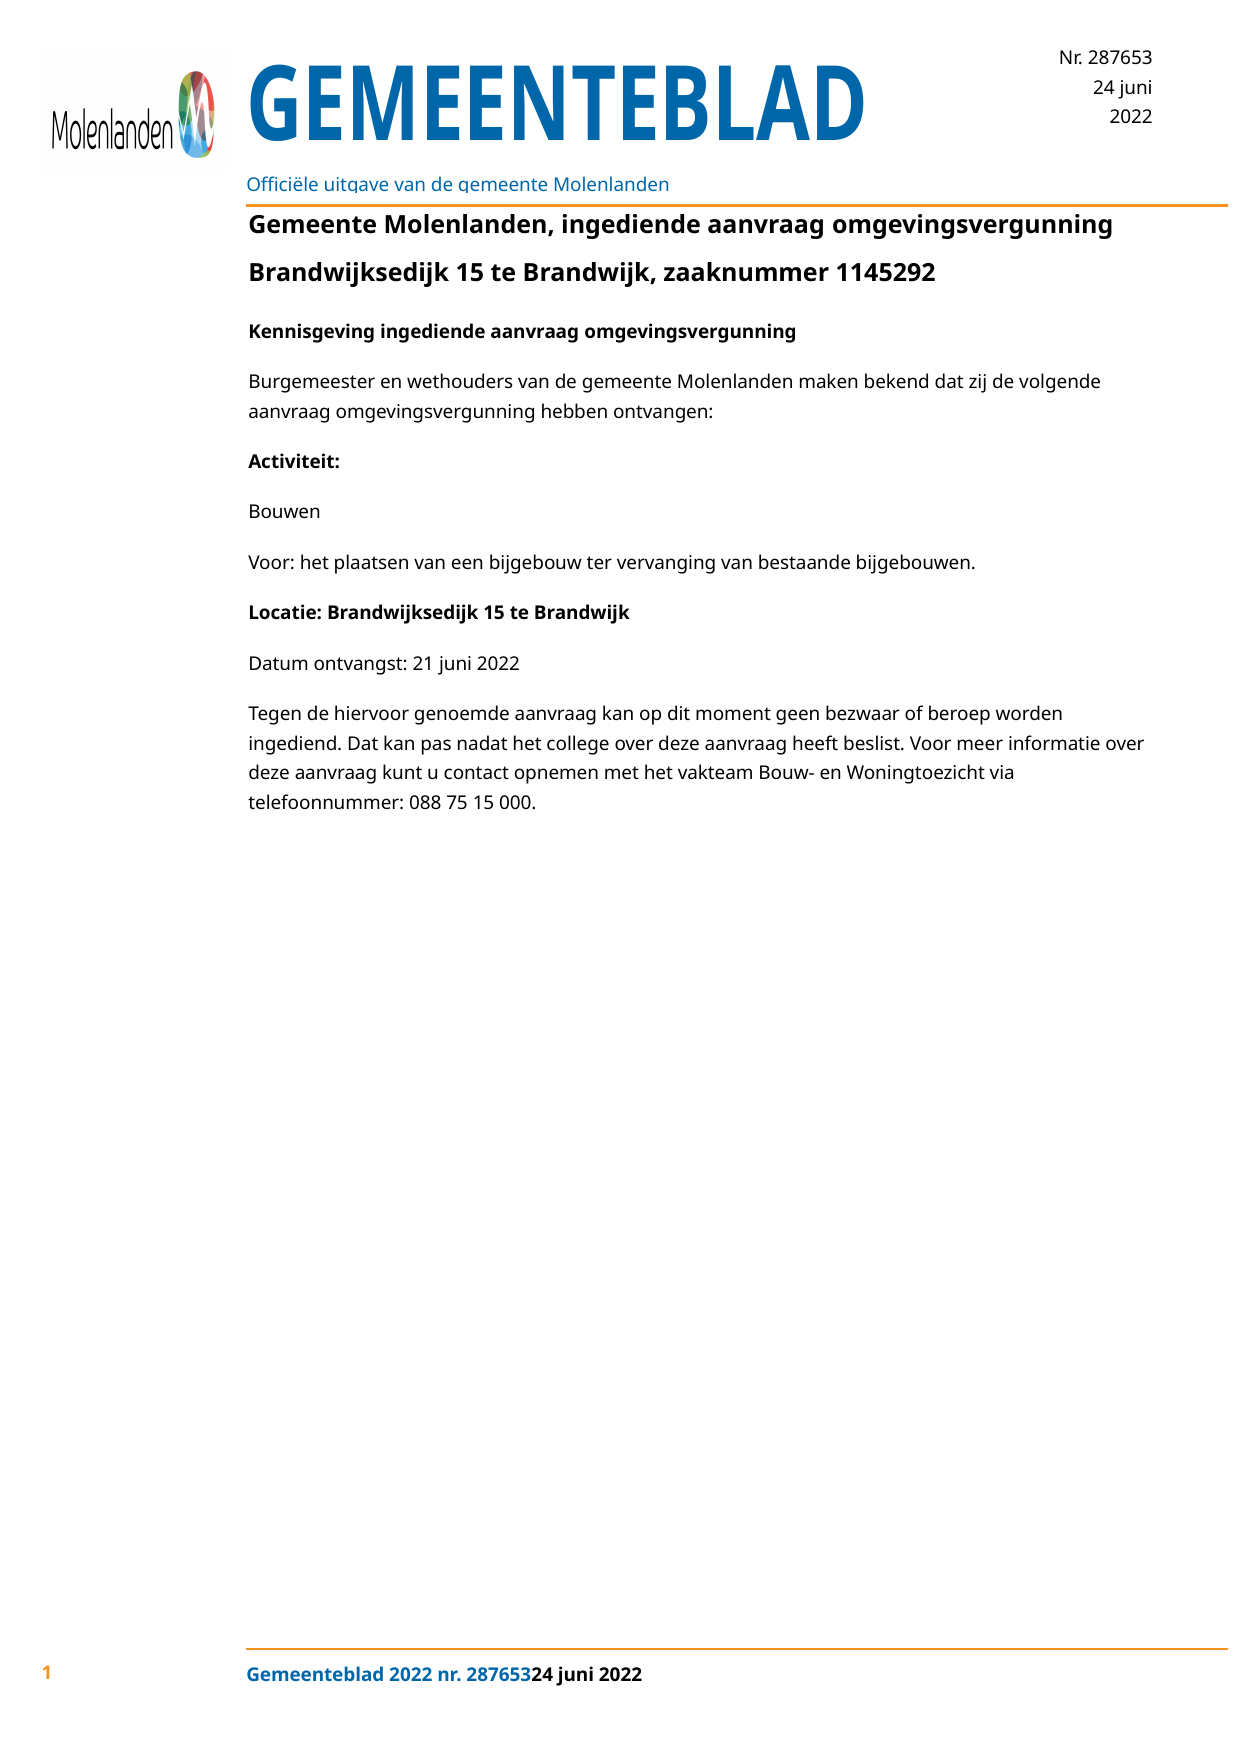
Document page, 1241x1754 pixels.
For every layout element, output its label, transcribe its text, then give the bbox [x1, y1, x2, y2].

text Voor: het plaatsen van een bijgebouw ter vervanging van bestaande bijgebouwen. [248, 549, 1152, 575]
text Datum ontvangst: 21 juni 2022 [248, 650, 1152, 676]
text Gemeente Molenlanden, ingediende aanvraag omgevingsvergunning Brandwijksedijk 15 te Brandwijk, zaaknummer 1145292 [248, 207, 1152, 288]
text Locatie: Brandwijksedijk 15 te Brandwijk [248, 599, 1152, 625]
picture [41, 47, 231, 172]
text Activiteit: [248, 448, 1152, 474]
text Tegen de hiervoor genoemde aanvraag kan op dit moment geen bezwaar of beroep worden ingediend. Dat kan pas nadat het college over deze aanvraag heeft beslist. Voor meer informatie over deze aanvraag kunt u contact opnemen met het vakteam Bouw- en Woningtoezicht via telefoonnummer: 088 75 15 000. [248, 700, 1152, 815]
text Kennisgeving ingediende aanvraag omgevingsvergunning [248, 318, 1152, 344]
text Burgemeester en wethouders van de gemeente Molenlanden maken bekend dat zij de volgende aanvraag omgevingsvergunning hebben ontvangen: [248, 368, 1152, 424]
text Bouwen [248, 499, 1152, 524]
